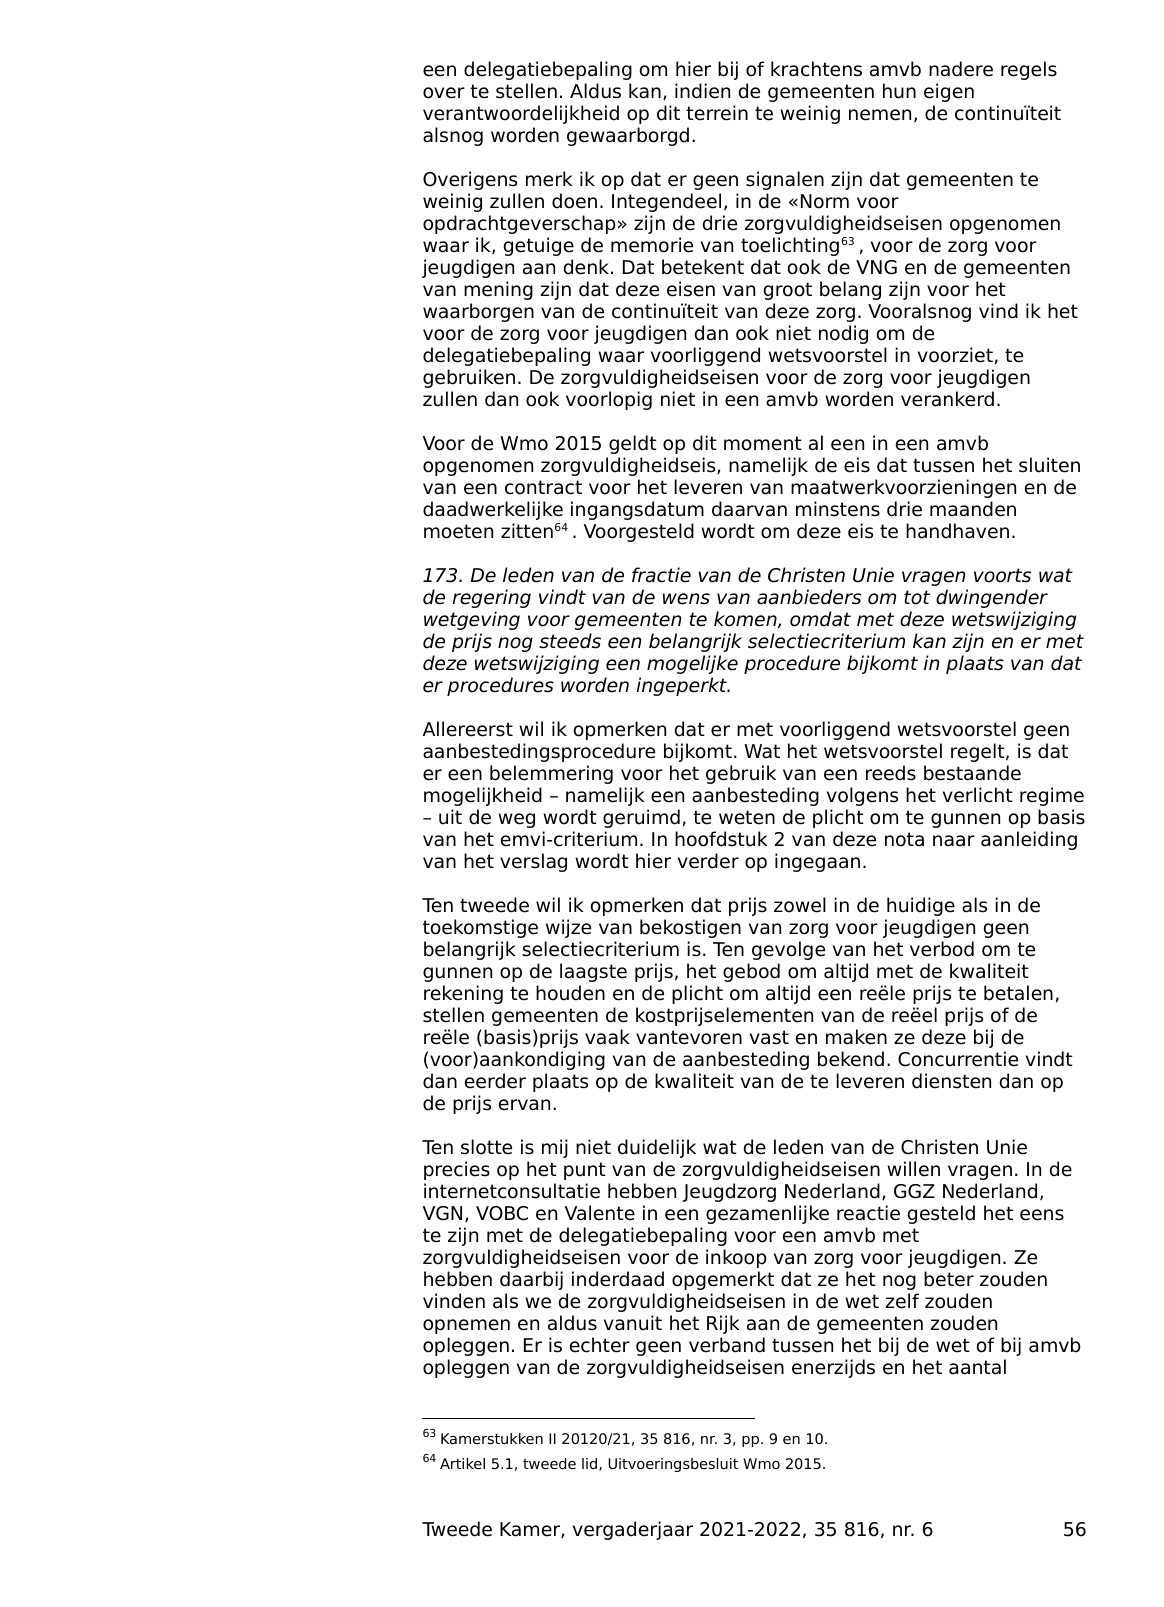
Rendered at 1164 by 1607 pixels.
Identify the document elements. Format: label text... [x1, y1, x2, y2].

text Artikel 5.1, tweede lid, Uitvoeringsbesluit Wmo 2015. [422, 1452, 1087, 1474]
text Allereerst wil ik opmerken dat er met voorliggend wetsvoorstel geen aanbestedingsprocedure bijkomt. Wat het wetsvoorstel regelt, is dat er een belemmering voor het gebruik van een reeds bestaande mogelijkheid – namelijk een aanbesteding volgens het verlicht regime – uit de weg wordt geruimd, te weten de plicht om te gunnen op basis van het emvi-criterium. In hoofdstuk 2 van deze nota naar aanleiding van het verslag wordt hier verder op ingegaan. [422, 719, 1087, 873]
text Overigens merk ik op dat er geen signalen zijn dat gemeenten te weinig zullen doen. Integendeel, in de «Norm voor opdrachtgeverschap» zijn de drie zorgvuldigheidseisen opgenomen waar ik, getuige de memorie van toelichting, voor de zorg voor jeugdigen aan denk. Dat betekent dat ook de VNG en de gemeenten van mening zijn dat deze eisen van groot belang zijn voor het waarborgen van de continuïteit van deze zorg. Vooralsnog vind ik het voor de zorg voor jeugdigen dan ook niet nodig om de delegatiebepaling waar voorliggend wetsvoorstel in voorziet, te gebruiken. De zorgvuldigheidseisen voor de zorg voor jeugdigen zullen dan ook voorlopig niet in een amvb worden verankerd. [422, 169, 1087, 411]
text 173. De leden van de fractie van de Christen Unie vragen voorts wat de regering vindt van de wens van aanbieders om tot dwingender wetgeving voor gemeenten te komen, omdat met deze wetswijziging de prijs nog steeds een belangrijk selectiecriterium kan zijn en er met deze wetswijziging een mogelijke procedure bijkomt in plaats van dat er procedures worden ingeperkt. [422, 565, 1087, 697]
text Ten slotte is mij niet duidelijk wat de leden van de Christen Unie precies op het punt van de zorgvuldigheidseisen willen vragen. In de internetconsultatie hebben Jeugdzorg Nederland, GGZ Nederland, VGN, VOBC en Valente in een gezamenlijke reactie gesteld het eens te zijn met de delegatiebepaling voor een amvb met zorgvuldigheidseisen voor de inkoop van zorg voor jeugdigen. Ze hebben daarbij inderdaad opgemerkt dat ze het nog beter zouden vinden als we de zorgvuldigheidseisen in de wet zelf zouden opnemen en aldus vanuit het Rijk aan de gemeenten zouden opleggen. Er is echter geen verband tussen het bij de wet of bij amvb opleggen van de zorgvuldigheidseisen enerzijds en het aantal [422, 1137, 1087, 1379]
text Kamerstukken II 20120/21, 35 816, nr. 3, pp. 9 en 10. [422, 1427, 1087, 1449]
text Ten tweede wil ik opmerken dat prijs zowel in de huidige als in de toekomstige wijze van bekostigen van zorg voor jeugdigen geen belangrijk selectiecriterium is. Ten gevolge van het verbod om te gunnen op de laagste prijs, het gebod om altijd met de kwaliteit rekening te houden en de plicht om altijd een reële prijs te betalen, stellen gemeenten de kostprijselementen van de reëel prijs of de reële (basis)prijs vaak vantevoren vast en maken ze deze bij de (voor)aankondiging van de aanbesteding bekend. Concurrentie vindt dan eerder plaats op de kwaliteit van de te leveren diensten dan op de prijs ervan. [422, 895, 1087, 1115]
text een delegatiebepaling om hier bij of krachtens amvb nadere regels over te stellen. Aldus kan, indien de gemeenten hun eigen verantwoordelijkheid op dit terrein te weinig nemen, de continuïteit alsnog worden gewaarborgd. [422, 59, 1087, 147]
text Voor de Wmo 2015 geldt op dit moment al een in een amvb opgenomen zorgvuldigheidseis, namelijk de eis dat tussen het sluiten van een contract voor het leveren van maatwerkvoorzieningen en de daadwerkelijke ingangsdatum daarvan minstens drie maanden moeten zitten. Voorgesteld wordt om deze eis te handhaven. [422, 433, 1087, 543]
